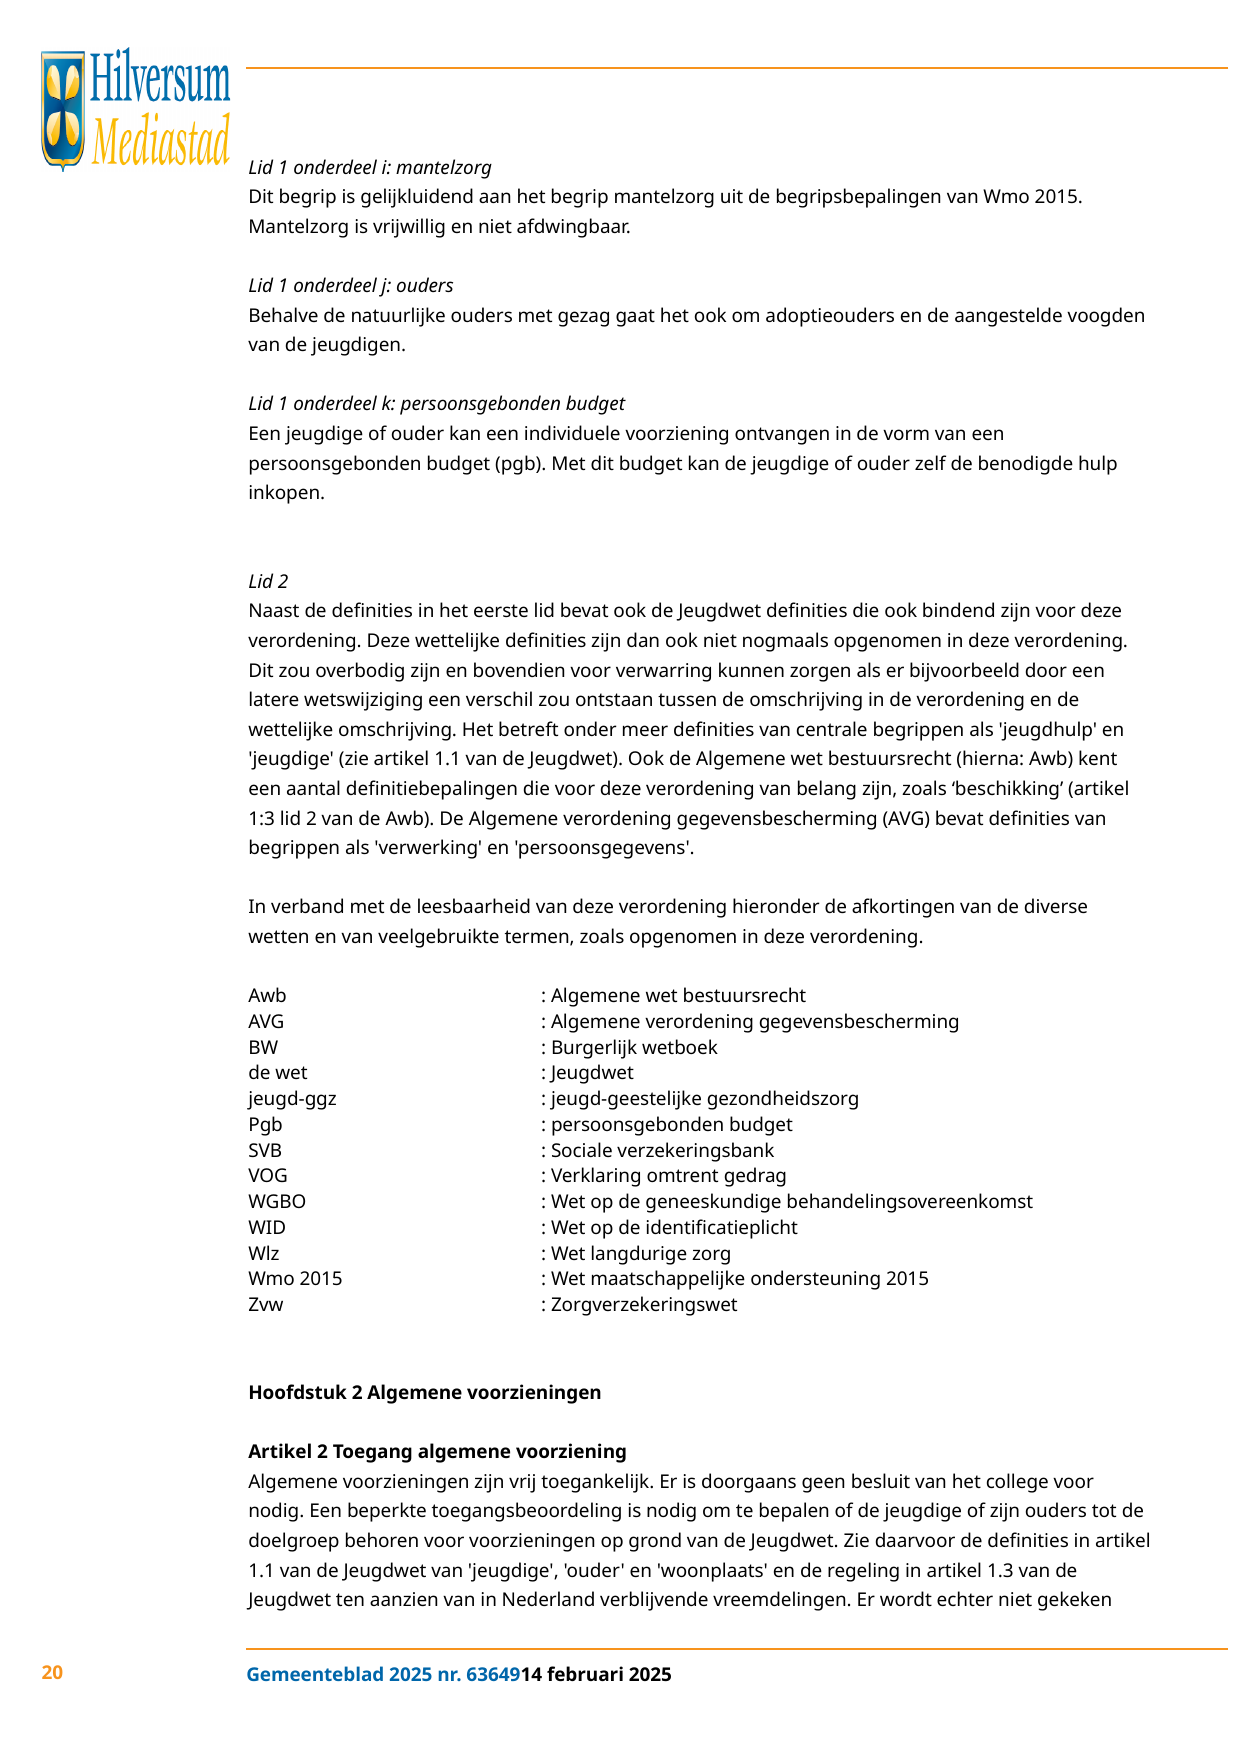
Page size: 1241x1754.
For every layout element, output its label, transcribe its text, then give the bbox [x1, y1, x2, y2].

text Een jeugdige of ouder kan een individuele voorziening ontvangen in de vorm van een persoonsgebonden budget (pgb). Met dit budget kan de jeugdige of ouder zelf de benodigde hulp inkopen. [248, 420, 1152, 505]
table_cell WGBO [248, 1188, 541, 1214]
table_cell : Verklaring omtrent gedrag [541, 1163, 1152, 1188]
table_cell : Jeugdwet [541, 1060, 1152, 1085]
table_cell : Wet op de geneeskundige behandelingsovereenkomst [541, 1188, 1152, 1214]
text Artikel 2 Toegang algemene voorziening [248, 1438, 1152, 1464]
table_cell Zvw [248, 1291, 541, 1317]
table_cell : Zorgverzekeringswet [541, 1291, 1152, 1317]
table_cell BW [248, 1034, 541, 1059]
table_cell Wmo 2015 [248, 1265, 541, 1291]
table_header Awb [248, 983, 541, 1008]
table_cell : Algemene verordening gegevensbescherming [541, 1008, 1152, 1034]
text Lid 1 onderdeel k: persoonsgebonden budget [248, 391, 1152, 416]
text Lid 1 onderdeel i: mantelzorg [248, 154, 1152, 180]
text Algemene voorzieningen zijn vrij toegankelijk. Er is doorgaans geen besluit van het college voor nodig. Een beperkte toegangsbeoordeling is nodig om te bepalen of de jeugdige of zijn ouders tot de doelgroep behoren voor voorzieningen op grond van de Jeugdwet. Zie daarvoor de definities in artikel 1.1 van de Jeugdwet van 'jeugdige', 'ouder' en 'woonplaats' en de regeling in artikel 1.3 van de Jeugdwet ten aanzien van in Nederland verblijvende vreemdelingen. Er wordt echter niet gekeken [248, 1468, 1152, 1612]
table_cell VOG [248, 1163, 541, 1188]
table_cell : Wet op de identificatieplicht [541, 1214, 1152, 1240]
table_cell : Wet langdurige zorg [541, 1240, 1152, 1265]
table_cell Wlz [248, 1240, 541, 1265]
table_cell : Burgerlijk wetboek [541, 1034, 1152, 1059]
table_header : Algemene wet bestuursrecht [541, 983, 1152, 1008]
table_cell : Sociale verzekeringsbank [541, 1137, 1152, 1162]
table_cell jeugd-ggz [248, 1085, 541, 1111]
text Dit begrip is gelijkluidend aan het begrip mantelzorg uit de begripsbepalingen van Wmo 2015. Mantelzorg is vrijwillig en niet afdwingbaar. [248, 183, 1152, 239]
table_cell WID [248, 1214, 541, 1240]
table_cell : Wet maatschappelijke ondersteuning 2015 [541, 1265, 1152, 1291]
table_cell : jeugd-geestelijke gezondheidszorg [541, 1085, 1152, 1111]
text Hoofdstuk 2 Algemene voorzieningen [248, 1379, 1152, 1405]
text Naast de definities in het eerste lid bevat ook de Jeugdwet definities die ook bindend zijn voor deze verordening. Deze wettelijke definities zijn dan ook niet nogmaals opgenomen in deze verordening. Dit zou overbodig zijn en bovendien voor verwarring kunnen zorgen als er bijvoorbeeld door een latere wetswijziging een verschil zou ontstaan tussen de omschrijving in de verordening en de wettelijke omschrijving. Het betreft onder meer definities van centrale begrippen als 'jeugdhulp' en 'jeugdige' (zie artikel 1.1 van de Jeugdwet). Ook de Algemene wet bestuursrecht (hierna: Awb) kent een aantal definitiebepalingen die voor deze verordening van belang zijn, zoals ‘beschikking’ (artikel 1:3 lid 2 van de Awb). De Algemene verordening gegevensbescherming (AVG) bevat definities van begrippen als 'verwerking' en 'persoonsgegevens'. [248, 598, 1152, 860]
text Lid 2 [248, 568, 1152, 594]
table_cell SVB [248, 1137, 541, 1162]
table_cell Pgb [248, 1111, 541, 1137]
text Behalve de natuurlijke ouders met gezag gaat het ook om adoptieouders en de aangestelde voogden van de jeugdigen. [248, 302, 1152, 357]
table_cell AVG [248, 1008, 541, 1034]
table_cell : persoonsgebonden budget [541, 1111, 1152, 1137]
picture [41, 47, 231, 172]
text Lid 1 onderdeel j: ouders [248, 272, 1152, 298]
table_cell de wet [248, 1060, 541, 1085]
text In verband met de leesbaarheid van deze verordening hieronder de afkortingen van de diverse wetten en van veelgebruikte termen, zoals opgenomen in deze verordening. [248, 893, 1152, 949]
